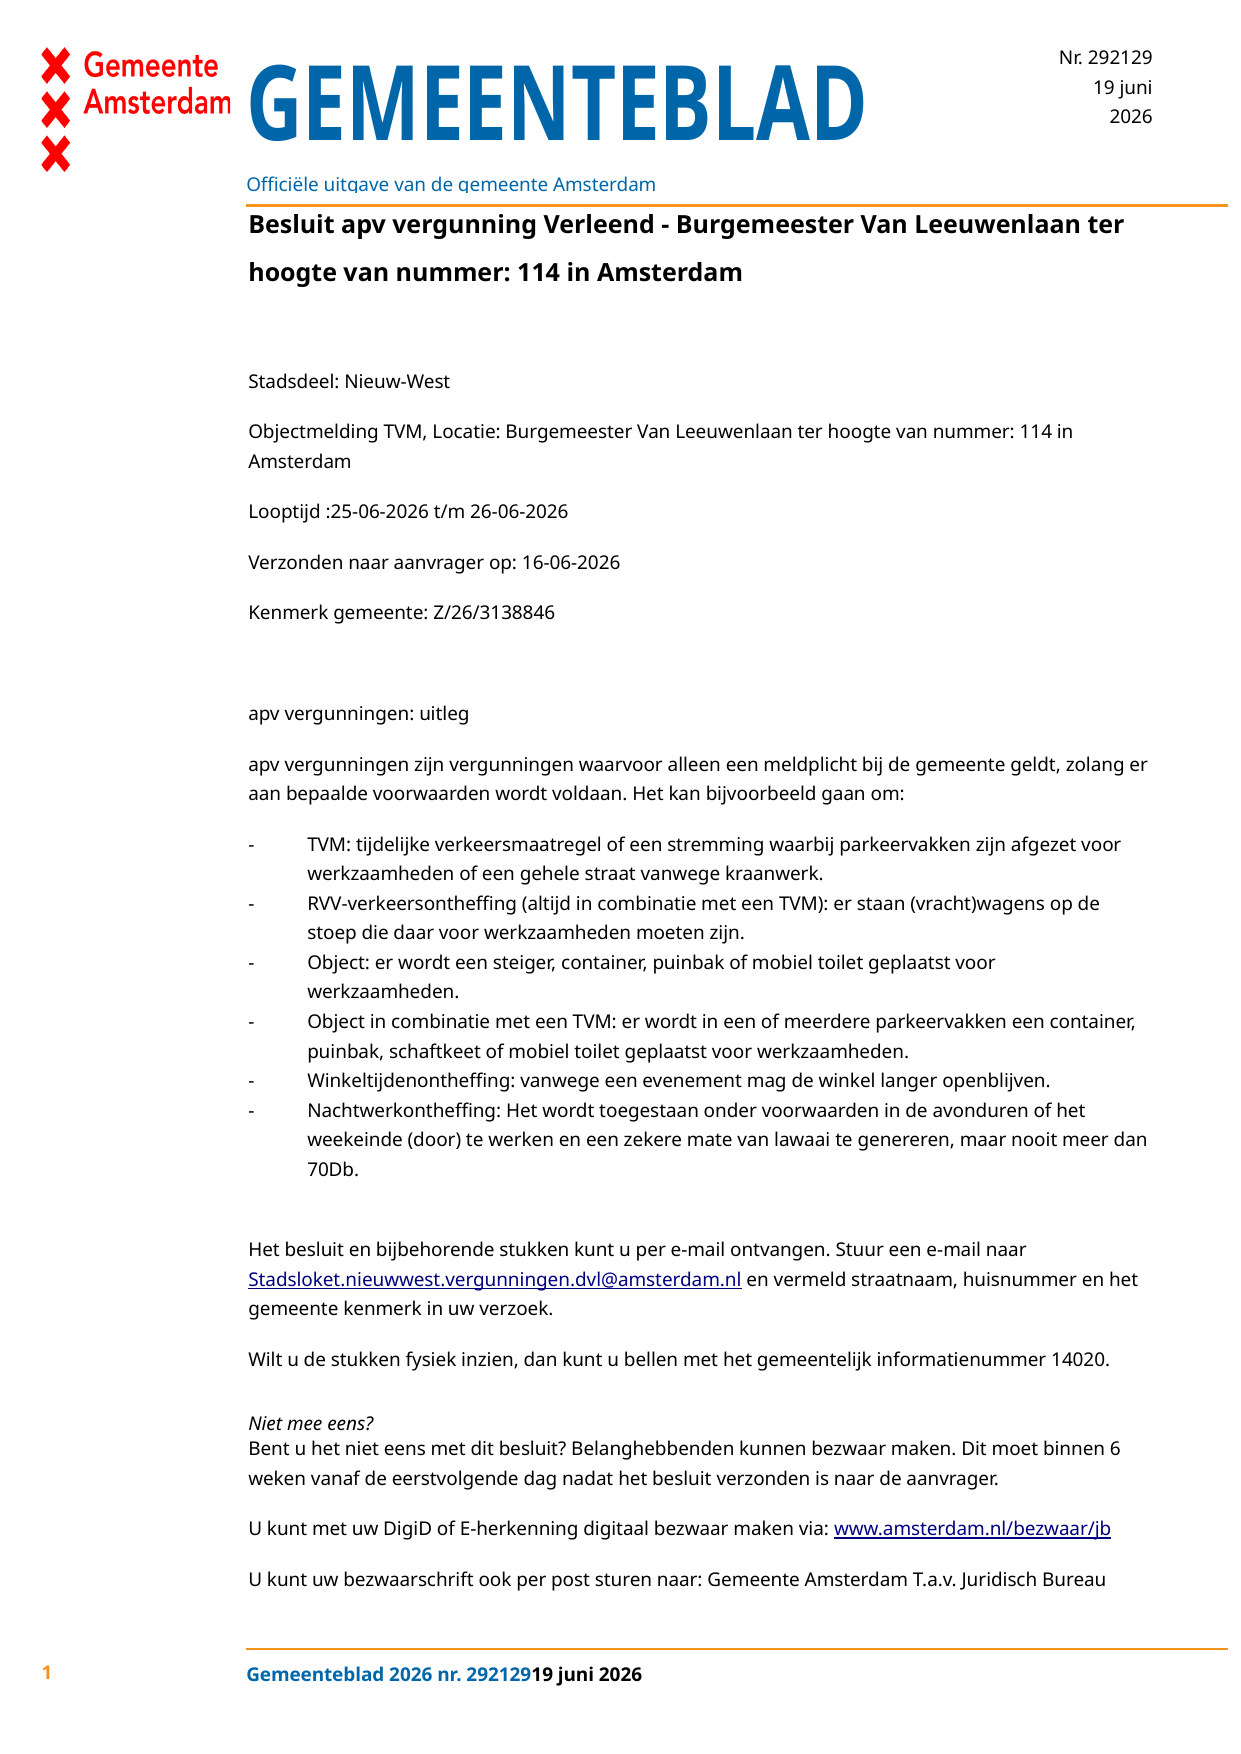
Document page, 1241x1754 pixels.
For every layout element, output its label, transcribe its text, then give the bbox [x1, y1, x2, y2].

text Kenmerk gemeente: Z/26/3138846 [248, 599, 1152, 625]
text U kunt uw bezwaarschrift ook per post sturen naar: Gemeente Amsterdam T.a.v. Juridisch Bureau [248, 1566, 1152, 1592]
text Besluit apv vergunning Verleend - Burgemeester Van Leeuwenlaan ter hoogte van nummer: 114 in Amsterdam [248, 207, 1152, 288]
text apv vergunningen: uitleg [248, 700, 1152, 726]
list Nachtwerkontheffing: Het wordt toegestaan onder voorwaarden in de avonduren of het weekeinde (door) te werken en een zekere mate van lawaai te genereren, maar nooit meer dan 70Db. [248, 1097, 1152, 1182]
picture [41, 47, 231, 172]
text Bent u het niet eens met dit besluit? Belanghebbenden kunnen bezwaar maken. Dit moet binnen 6 weken vanaf de eerstvolgende dag nadat het besluit verzonden is naar de aanvrager. [248, 1436, 1152, 1491]
text apv vergunningen zijn vergunningen waarvoor alleen een meldplicht bij de gemeente geldt, zolang er aan bepaalde voorwaarden wordt voldaan. Het kan bijvoorbeeld gaan om: [248, 751, 1152, 806]
text Wilt u de stukken fysiek inzien, dan kunt u bellen met het gemeentelijk informatienummer 14020. [248, 1346, 1152, 1372]
text Verzonden naar aanvrager op: 16-06-2026 [248, 549, 1152, 575]
list Object in combinatie met een TVM: er wordt in een of meerdere parkeervakken een container, puinbak, schaftkeet of mobiel toilet geplaatst voor werkzaamheden. [248, 1008, 1152, 1064]
text Stadsdeel: Nieuw-West [248, 368, 1152, 394]
text Looptijd :25-06-2026 t/m 26-06-2026 [248, 499, 1152, 524]
list TVM: tijdelijke verkeersmaatregel of een stremming waarbij parkeervakken zijn afgezet voor werkzaamheden of een gehele straat vanwege kraanwerk. [248, 831, 1152, 886]
list Winkeltijdenontheffing: vanwege een evenement mag de winkel langer openblijven. [248, 1067, 1152, 1093]
text Het besluit en bijbehorende stukken kunt u per e-mail ontvangen. Stuur een e-mail naar Stadsloket.nieuwwest.vergunningen.dvl@amsterdam.nl en vermeld straatnaam, huisnummer en het gemeente kenmerk in uw verzoek. [248, 1236, 1152, 1321]
text Objectmelding TVM, Locatie: Burgemeester Van Leeuwenlaan ter hoogte van nummer: 114 in Amsterdam [248, 419, 1152, 474]
list RVV-verkeersontheffing (altijd in combinatie met een TVM): er staan (vracht)wagens op de stoep die daar voor werkzaamheden moeten zijn. [248, 890, 1152, 945]
text Niet mee eens? [248, 1410, 1152, 1436]
list Object: er wordt een steiger, container, puinbak of mobiel toilet geplaatst voor werkzaamheden. [248, 949, 1152, 1004]
text U kunt met uw DigiD of E-herkenning digitaal bezwaar maken via: www.amsterdam.nl/bezwaar/jb [248, 1516, 1152, 1541]
